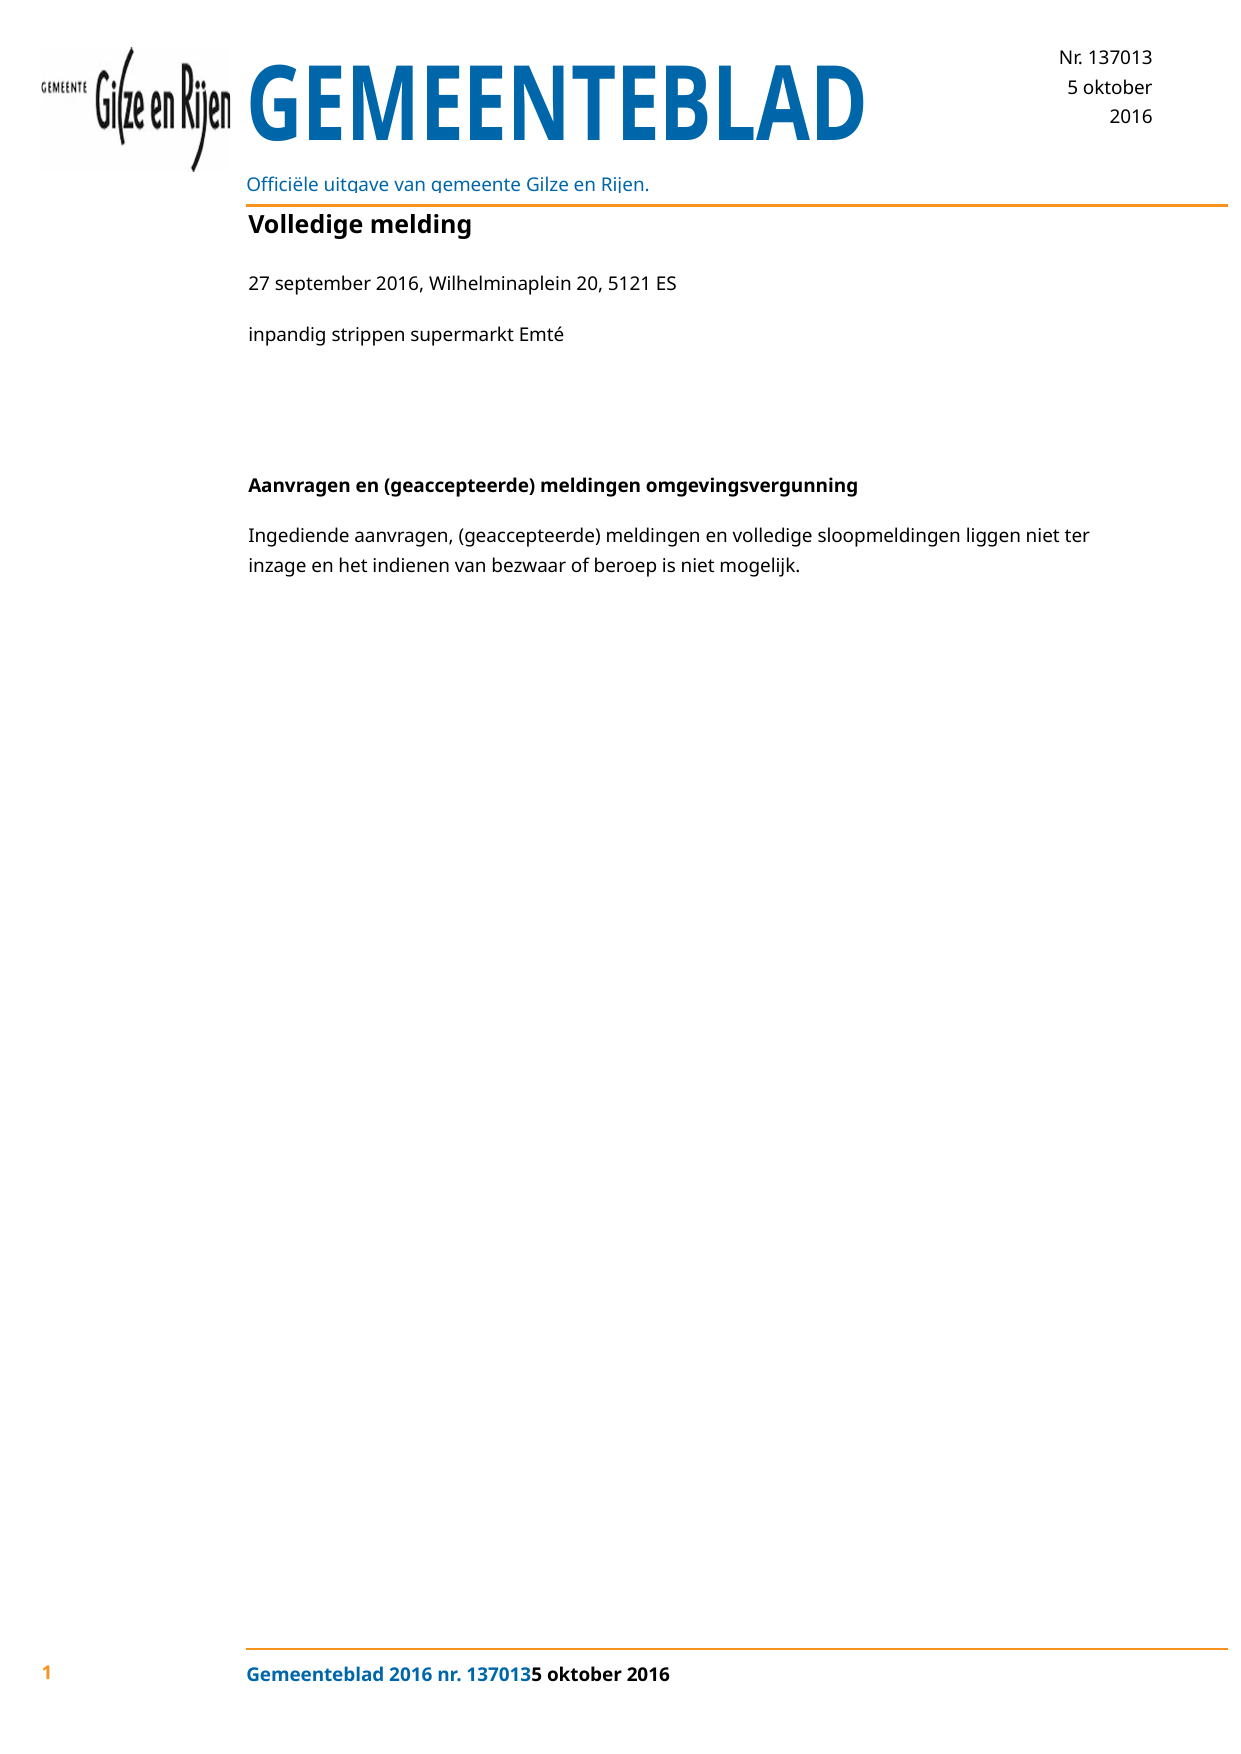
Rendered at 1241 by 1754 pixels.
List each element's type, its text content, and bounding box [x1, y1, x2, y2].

text Aanvragen en (geaccepteerde) meldingen omgevingsvergunning [248, 472, 1152, 498]
text 27 september 2016, Wilhelminaplein 20, 5121 ES [248, 270, 1152, 296]
picture [41, 47, 231, 172]
text Ingediende aanvragen, (geaccepteerde) meldingen en volledige sloopmeldingen liggen niet ter inzage en het indienen van bezwaar of beroep is niet mogelijk. [248, 522, 1152, 578]
text inpandig strippen supermarkt Emté [248, 321, 1152, 346]
text Volledige melding [248, 207, 1152, 241]
